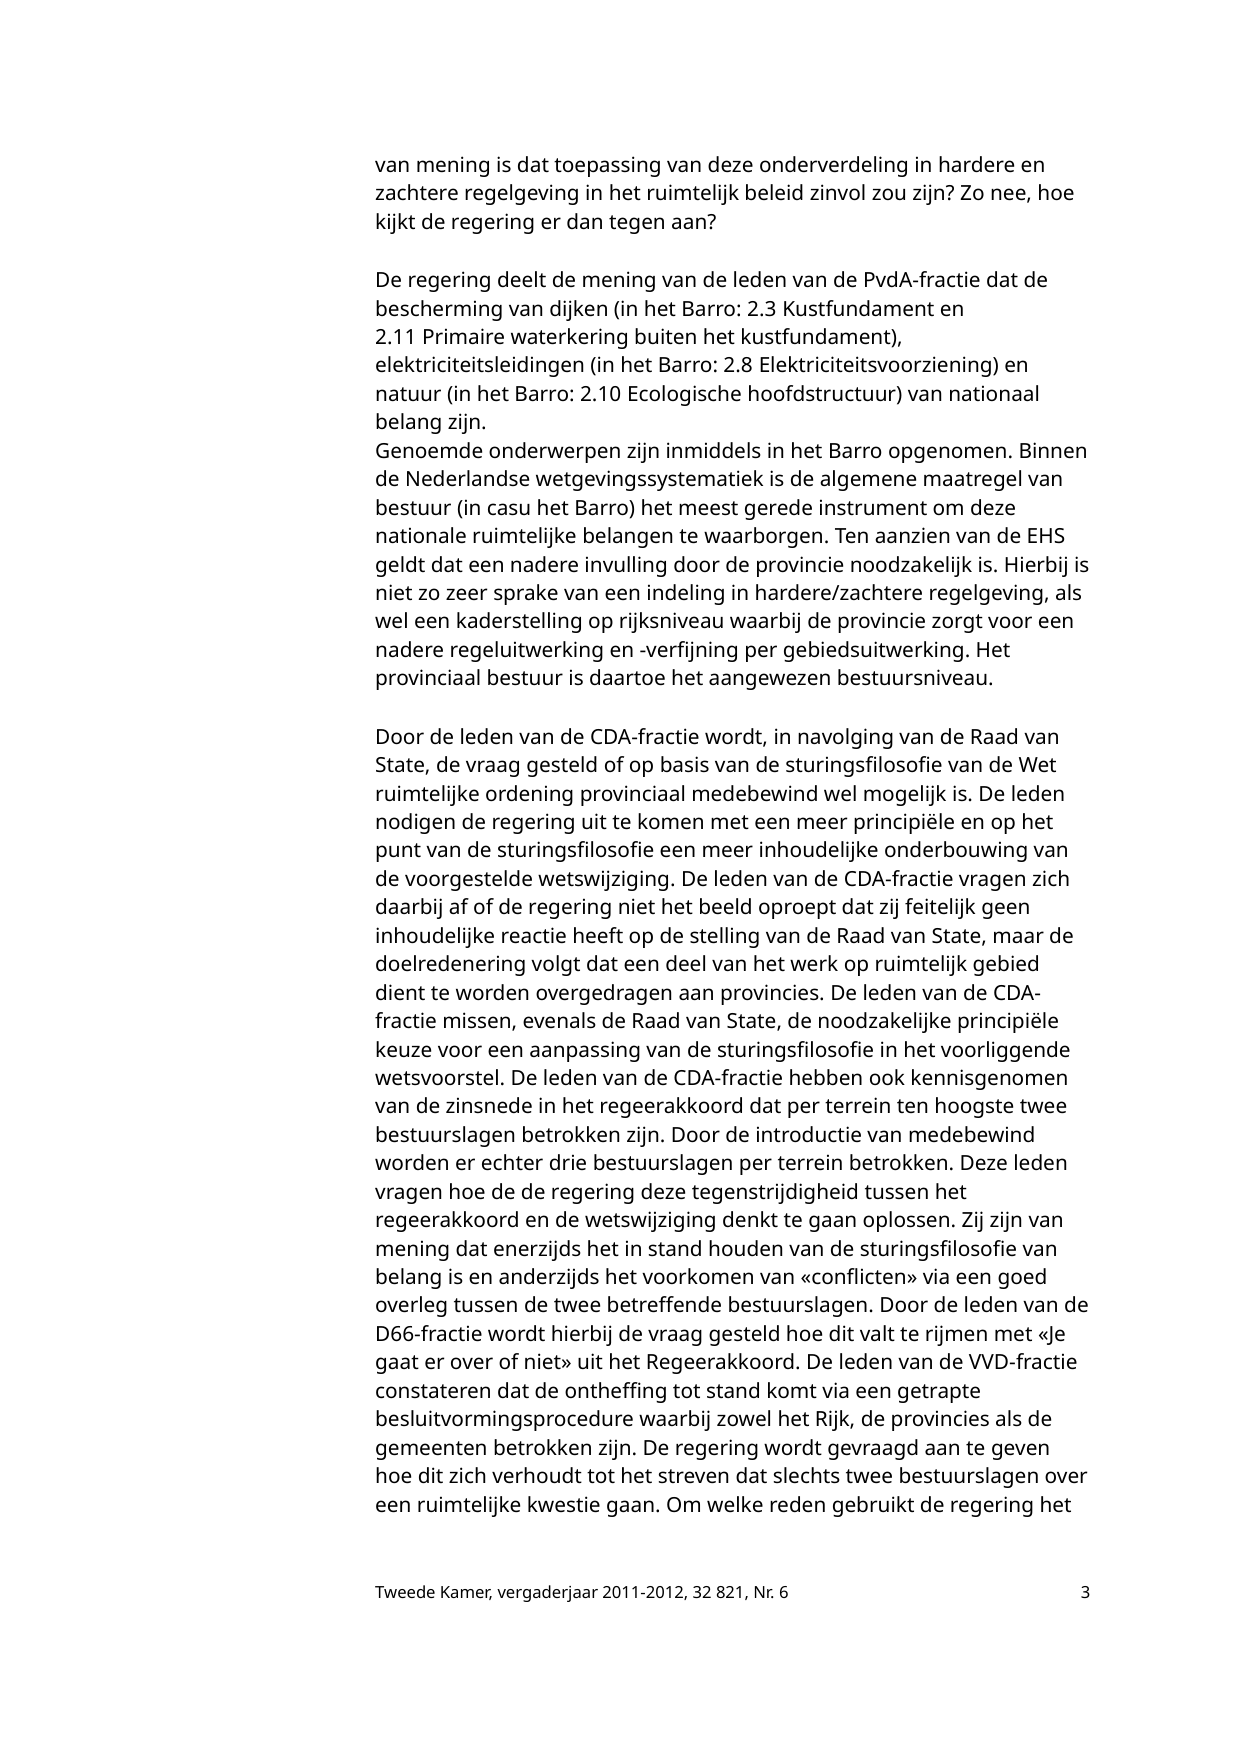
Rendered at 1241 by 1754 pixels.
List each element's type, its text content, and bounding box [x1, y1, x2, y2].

text Door de leden van de CDA-fractie wordt, in navolging van de Raad van State, de vraag gesteld of op basis van de sturingsfilosofie van de Wet ruimtelijke ordening provinciaal medebewind wel mogelijk is. De leden nodigen de regering uit te komen met een meer principiële en op het punt van de sturingsfilosofie een meer inhoudelijke onderbouwing van de voorgestelde wetswijziging. De leden van de CDA-fractie vragen zich daarbij af of de regering niet het beeld oproept dat zij feitelijk geen inhoudelijke reactie heeft op de stelling van de Raad van State, maar de doelredenering volgt dat een deel van het werk op ruimtelijk gebied dient te worden overgedragen aan provincies. De leden van de CDA-fractie missen, evenals de Raad van State, de noodzakelijke principiële keuze voor een aanpassing van de sturingsfilosofie in het voorliggende wetsvoorstel. De leden van de CDA-fractie hebben ook kennisgenomen van de zinsnede in het regeerakkoord dat per terrein ten hoogste twee bestuurslagen betrokken zijn. Door de introductie van medebewind worden er echter drie bestuurslagen per terrein betrokken. Deze leden vragen hoe de de regering deze tegenstrijdigheid tussen het regeerakkoord en de wetswijziging denkt te gaan oplossen. Zij zijn van mening dat enerzijds het in stand houden van de sturingsfilosofie van belang is en anderzijds het voorkomen van «conflicten» via een goed overleg tussen de twee betreffende bestuurslagen. Door de leden van de D66-fractie wordt hierbij de vraag gesteld hoe dit valt te rijmen met «Je gaat er over of niet» uit het Regeerakkoord. De leden van de VVD-fractie constateren dat de ontheffing tot stand komt via een getrapte besluitvormingsprocedure waarbij zowel het Rijk, de provincies als de gemeenten betrokken zijn. De regering wordt gevraagd aan te geven hoe dit zich verhoudt tot het streven dat slechts twee bestuurslagen over een ruimtelijke kwestie gaan. Om welke reden gebruikt de regering het [375, 722, 1090, 1518]
text De regering deelt de mening van de leden van de PvdA-fractie dat de bescherming van dijken (in het Barro: 2.3 Kustfundament en 2.11 Primaire waterkering buiten het kustfundament), elektriciteitsleidingen (in het Barro: 2.8 Elektriciteitsvoorziening) en natuur (in het Barro: 2.10 Ecologische hoofdstructuur) van nationaal belang zijn. [375, 265, 1090, 436]
text Genoemde onderwerpen zijn inmiddels in het Barro opgenomen. Binnen de Nederlandse wetgevingssystematiek is de algemene maatregel van bestuur (in casu het Barro) het meest gerede instrument om deze nationale ruimtelijke belangen te waarborgen. Ten aanzien van de EHS geldt dat een nadere invulling door de provincie noodzakelijk is. Hierbij is niet zo zeer sprake van een indeling in hardere/zachtere regelgeving, als wel een kaderstelling op rijksniveau waarbij de provincie zorgt voor een nadere regeluitwerking en -verfijning per gebiedsuitwerking. Het provinciaal bestuur is daartoe het aangewezen bestuursniveau. [375, 436, 1090, 692]
text van mening is dat toepassing van deze onderverdeling in hardere en zachtere regelgeving in het ruimtelijk beleid zinvol zou zijn? Zo nee, hoe kijkt de regering er dan tegen aan? [375, 150, 1090, 235]
